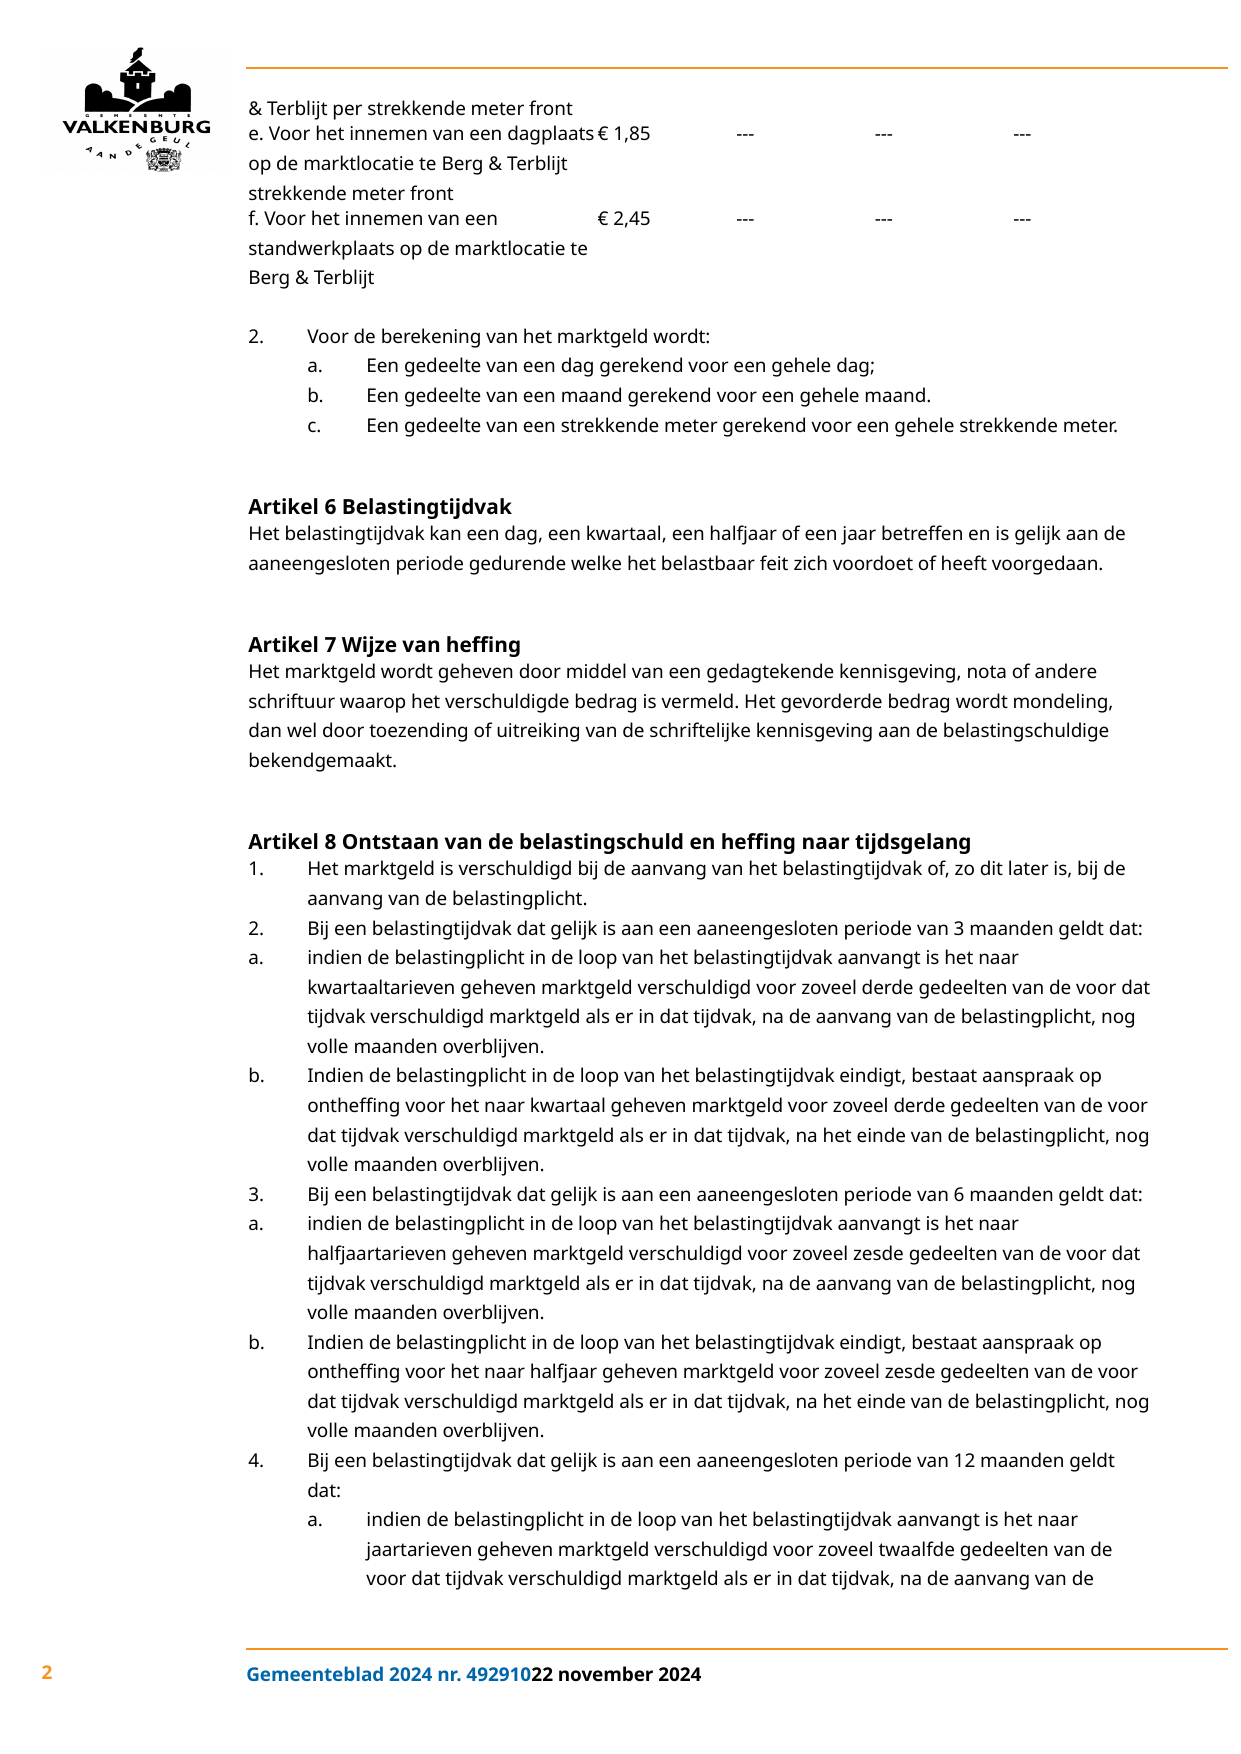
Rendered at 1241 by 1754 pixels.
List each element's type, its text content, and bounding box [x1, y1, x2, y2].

table_cell [736, 95, 874, 121]
list indien de belastingplicht in de loop van het belastingtijdvak aanvangt is het naar halfjaartarieven geheven marktgeld verschuldigd voor zoveel zesde gedeelten van de voor dat tijdvak verschuldigd marktgeld als er in dat tijdvak, na de aanvang van de belastingplicht, nog volle maanden overblijven. [248, 1211, 1152, 1325]
list Indien de belastingplicht in de loop van het belastingtijdvak eindigt, bestaat aanspraak op ontheffing voor het naar kwartaal geheven marktgeld voor zoveel derde gedeelten van de voor dat tijdvak verschuldigd marktgeld als er in dat tijdvak, na het einde van de belastingplicht, nog volle maanden overblijven. [248, 1063, 1152, 1177]
list Het marktgeld is verschuldigd bij de aanvang van het belastingtijdvak of, zo dit later is, bij de aanvang van de belastingplicht. [248, 856, 1152, 911]
list Bij een belastingtijdvak dat gelijk is aan een aaneengesloten periode van 12 maanden geldt dat: [248, 1447, 1152, 1502]
text Het marktgeld wordt geheven door middel van een gedagtekende kennisgeving, nota of andere schriftuur waarop het verschuldigde bedrag is vermeld. Het gevorderde bedrag wordt mondeling, dan wel door toezending of uitreiking van de schriftelijke kennisgeving aan de belastingschuldige bekendgemaakt. [248, 658, 1152, 773]
text Artikel 8 Ontstaan van de belastingschuld en heffing naar tijdsgelang [248, 827, 1152, 856]
text Artikel 6 Belastingtijdvak [248, 492, 1152, 520]
list Voor de berekening van het marktgeld wordt: [248, 323, 1152, 349]
table_cell --- [875, 205, 1013, 290]
table_cell --- [1013, 205, 1152, 290]
text Het belastingtijdvak kan een dag, een kwartaal, een halfjaar of een jaar betreffen en is gelijk aan de aaneengesloten periode gedurende welke het belastbaar feit zich voordoet of heeft voorgedaan. [248, 520, 1152, 576]
table_cell [1013, 95, 1152, 121]
list Een gedeelte van een dag gerekend voor een gehele dag; [307, 353, 1152, 378]
table_cell [875, 95, 1013, 121]
table_cell € 1,85 [598, 121, 736, 205]
table_cell --- [598, 95, 736, 121]
list Een gedeelte van een strekkende meter gerekend voor een gehele strekkende meter. [307, 412, 1152, 438]
table_cell --- [736, 205, 874, 290]
list indien de belastingplicht in de loop van het belastingtijdvak aanvangt is het naar jaartarieven geheven marktgeld verschuldigd voor zoveel twaalfde gedeelten van de voor dat tijdvak verschuldigd marktgeld als er in dat tijdvak, na de aanvang van de [307, 1506, 1152, 1591]
text Artikel 7 Wijze van heffing [248, 630, 1152, 658]
table_cell e. Voor het innemen van een dagplaats op de marktlocatie te Berg & Terblijt strekkende meter front [248, 121, 597, 205]
list Indien de belastingplicht in de loop van het belastingtijdvak eindigt, bestaat aanspraak op ontheffing voor het naar halfjaar geheven marktgeld voor zoveel zesde gedeelten van de voor dat tijdvak verschuldigd marktgeld als er in dat tijdvak, na het einde van de belastingplicht, nog volle maanden overblijven. [248, 1329, 1152, 1443]
list Bij een belastingtijdvak dat gelijk is aan een aaneengesloten periode van 3 maanden geldt dat: [248, 915, 1152, 940]
table_cell € 2,45 [598, 205, 736, 290]
table_cell --- [1013, 121, 1152, 205]
list Bij een belastingtijdvak dat gelijk is aan een aaneengesloten periode van 6 maanden geldt dat: [248, 1181, 1152, 1207]
picture [41, 47, 231, 172]
table_cell --- [736, 121, 874, 205]
list Een gedeelte van een maand gerekend voor een gehele maand. [307, 382, 1152, 408]
list indien de belastingplicht in de loop van het belastingtijdvak aanvangt is het naar kwartaaltarieven geheven marktgeld verschuldigd voor zoveel derde gedeelten van de voor dat tijdvak verschuldigd marktgeld als er in dat tijdvak, na de aanvang van de belastingplicht, nog volle maanden overblijven. [248, 944, 1152, 1059]
table_cell & Terblijt per strekkende meter front [248, 95, 597, 121]
table_cell f. Voor het innemen van een standwerkplaats op de marktlocatie te Berg & Terblijt [248, 205, 597, 290]
table_cell --- [875, 121, 1013, 205]
